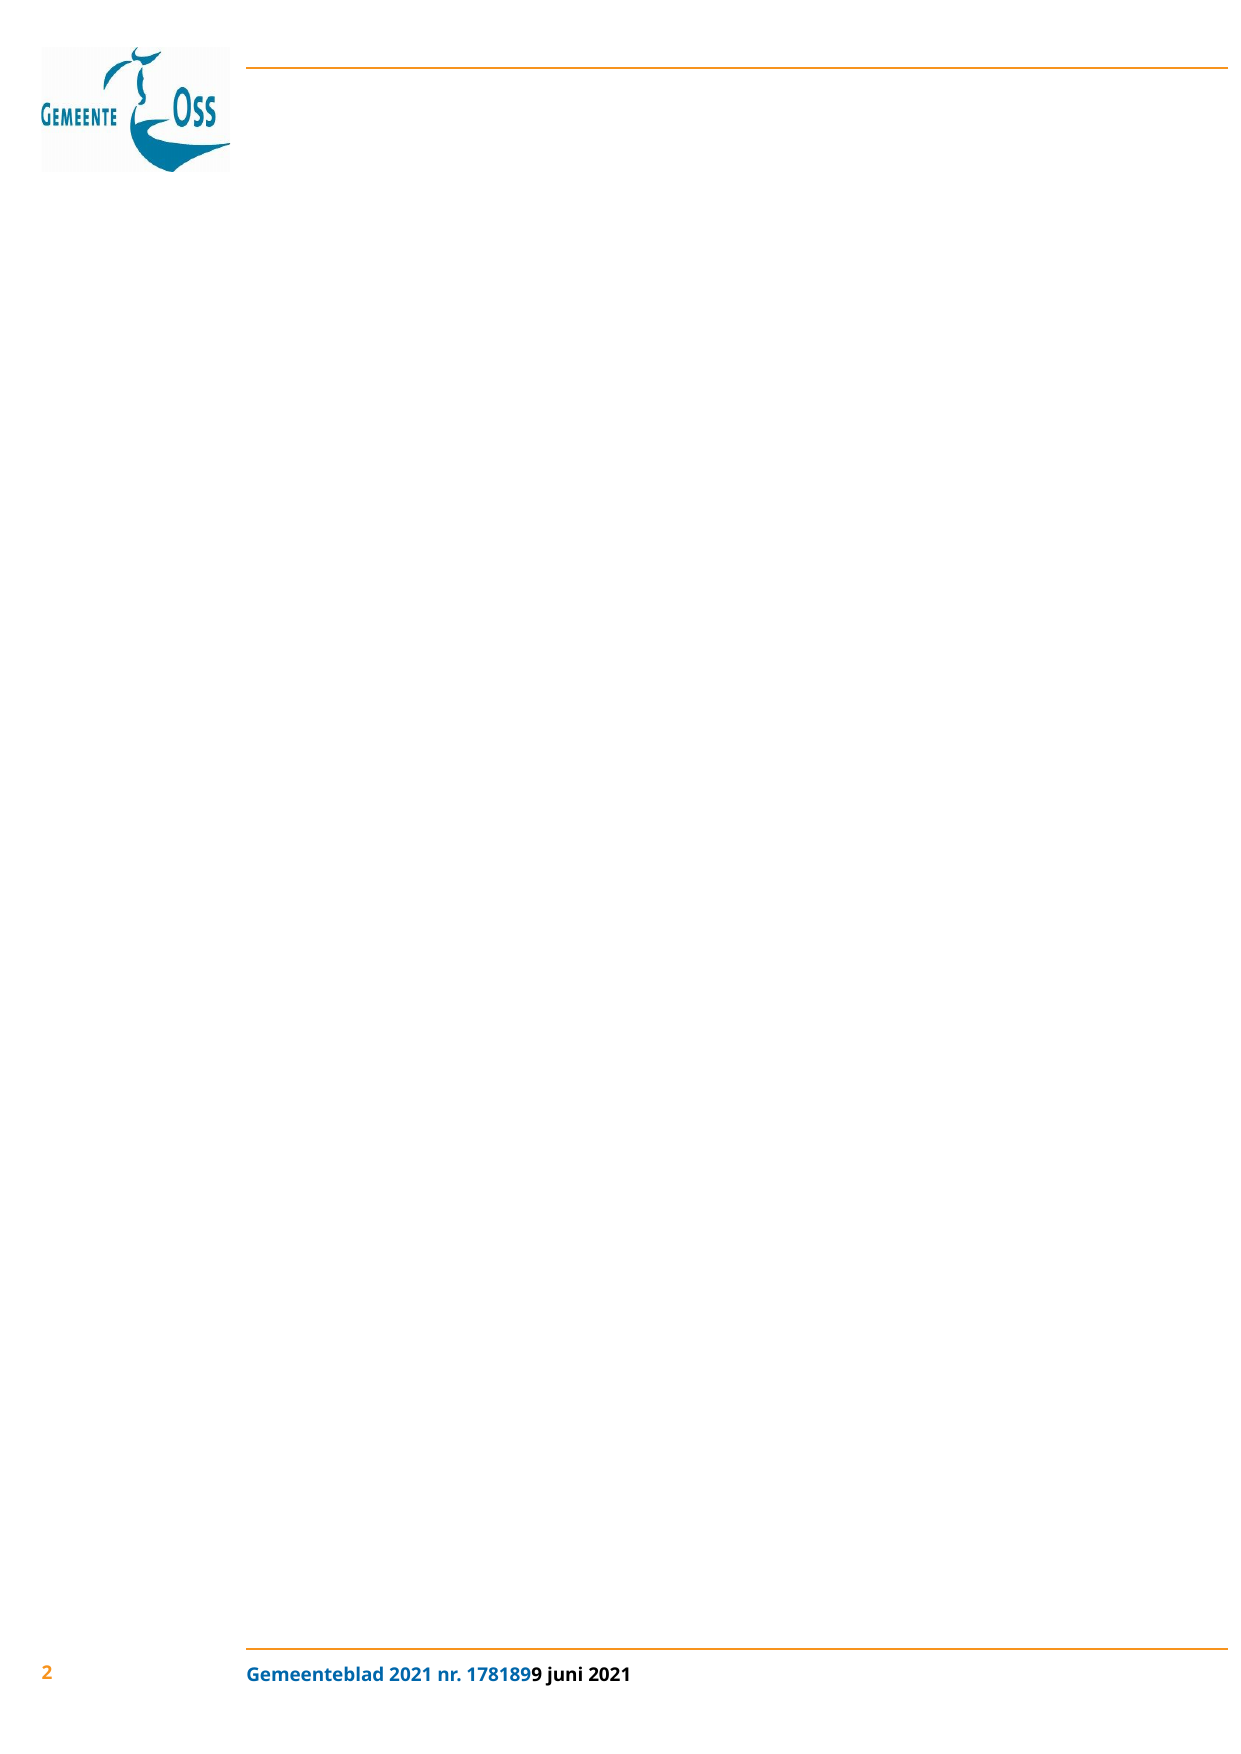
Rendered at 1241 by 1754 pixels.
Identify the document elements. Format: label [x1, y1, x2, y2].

picture [41, 47, 231, 172]
